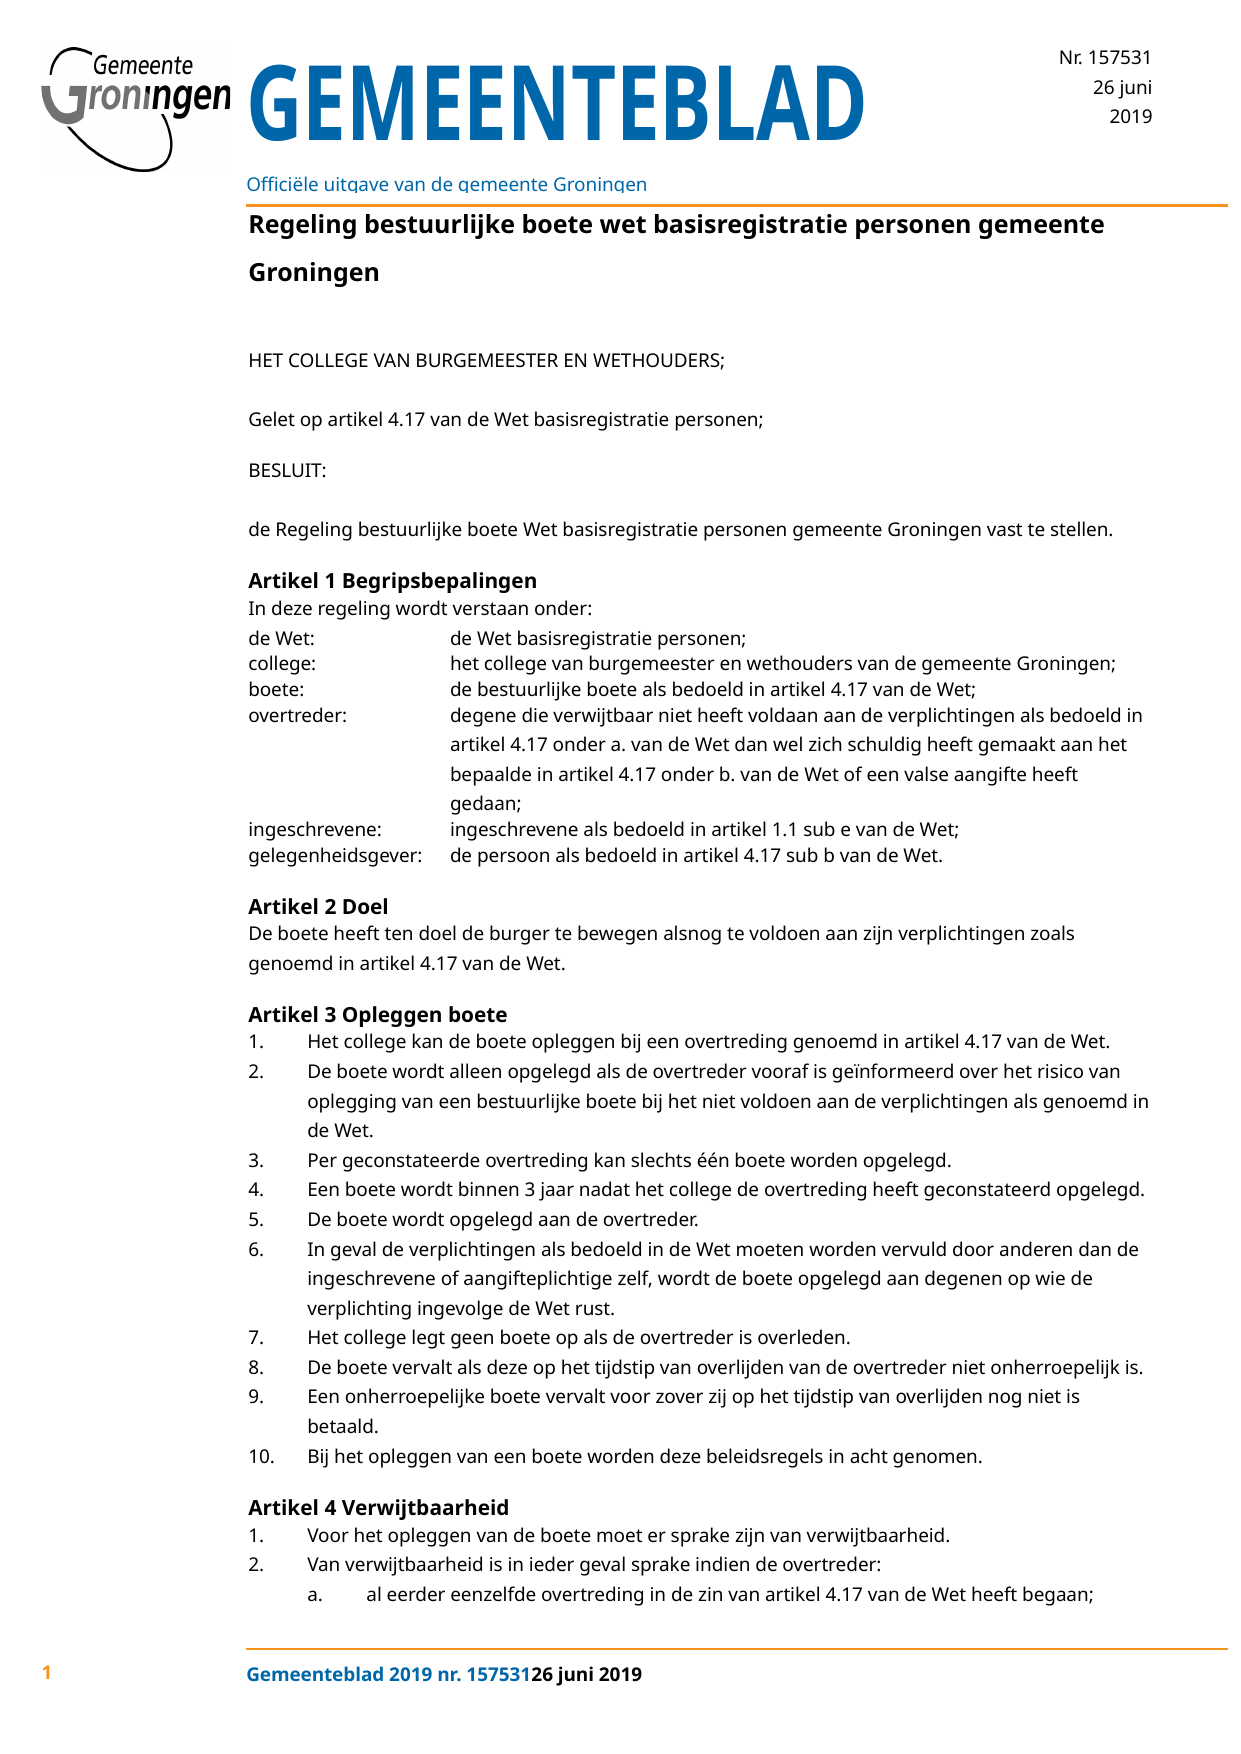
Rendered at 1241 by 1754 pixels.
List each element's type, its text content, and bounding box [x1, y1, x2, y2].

table_cell boete: [248, 676, 450, 702]
table_header de Wet: [248, 625, 450, 650]
list al eerder eenzelfde overtreding in de zin van artikel 4.17 van de Wet heeft begaan; [307, 1581, 1152, 1607]
table_cell de bestuurlijke boete als bedoeld in artikel 4.17 van de Wet; [450, 676, 1152, 702]
text de Regeling bestuurlijke boete Wet basisregistratie personen gemeente Groningen vast te stellen. [248, 516, 1152, 542]
table_cell de persoon als bedoeld in artikel 4.17 sub b van de Wet. [450, 842, 1152, 868]
text Artikel 4 Verwijtbaarheid [248, 1493, 1152, 1522]
list Per geconstateerde overtreding kan slechts één boete worden opgelegd. [248, 1147, 1152, 1173]
list In geval de verplichtingen als bedoeld in de Wet moeten worden vervuld door anderen dan de ingeschrevene of aangifteplichtige zelf, wordt de boete opgelegd aan degenen op wie de verplichting ingevolge de Wet rust. [248, 1236, 1152, 1321]
table_cell ingeschrevene: [248, 816, 450, 842]
text Gelet op artikel 4.17 van de Wet basisregistratie personen; [248, 407, 1152, 432]
list De boete wordt opgelegd aan de overtreder. [248, 1206, 1152, 1232]
list Bij het opleggen van een boete worden deze beleidsregels in acht genomen. [248, 1443, 1152, 1469]
text BESLUIT: [248, 457, 1152, 483]
table_cell degene die verwijtbaar niet heeft voldaan aan de verplichtingen als bedoeld in artikel 4.17 onder a. van de Wet dan wel zich schuldig heeft gemaakt aan het bepaalde in artikel 4.17 onder b. van de Wet of een valse aangifte heeft gedaan; [450, 702, 1152, 816]
picture [41, 47, 231, 172]
list Een onherroepelijke boete vervalt voor zover zij op het tijdstip van overlijden nog niet is betaald. [248, 1384, 1152, 1439]
list De boete wordt alleen opgelegd als de overtreder vooraf is geïnformeerd over het risico van oplegging van een bestuurlijke boete bij het niet voldoen aan de verplichtingen als genoemd in de Wet. [248, 1058, 1152, 1143]
table_cell gelegenheidsgever: [248, 842, 450, 868]
text Artikel 1 Begripsbepalingen [248, 567, 1152, 595]
text In deze regeling wordt verstaan onder: [248, 595, 1152, 621]
table_cell overtreder: [248, 702, 450, 816]
text De boete heeft ten doel de burger te bewegen alsnog te voldoen aan zijn verplichtingen zoals genoemd in artikel 4.17 van de Wet. [248, 920, 1152, 976]
text Artikel 3 Opleggen boete [248, 1000, 1152, 1029]
list Het college kan de boete opleggen bij een overtreding genoemd in artikel 4.17 van de Wet. [248, 1029, 1152, 1054]
table_cell het college van burgemeester en wethouders van de gemeente Groningen; [450, 650, 1152, 676]
list Van verwijtbaarheid is in ieder geval sprake indien de overtreder: [248, 1551, 1152, 1577]
text HET COLLEGE VAN BURGEMEESTER EN WETHOUDERS; [248, 347, 1152, 373]
list De boete vervalt als deze op het tijdstip van overlijden van de overtreder niet onherroepelijk is. [248, 1354, 1152, 1380]
table_cell college: [248, 650, 450, 676]
list Een boete wordt binnen 3 jaar nadat het college de overtreding heeft geconstateerd opgelegd. [248, 1177, 1152, 1202]
list Voor het opleggen van de boete moet er sprake zijn van verwijtbaarheid. [248, 1522, 1152, 1547]
table_cell ingeschrevene als bedoeld in artikel 1.1 sub e van de Wet; [450, 816, 1152, 842]
list Het college legt geen boete op als de overtreder is overleden. [248, 1324, 1152, 1350]
table_header de Wet basisregistratie personen; [450, 625, 1152, 650]
text Regeling bestuurlijke boete wet basisregistratie personen gemeente Groningen [248, 207, 1152, 288]
text Artikel 2 Doel [248, 892, 1152, 920]
